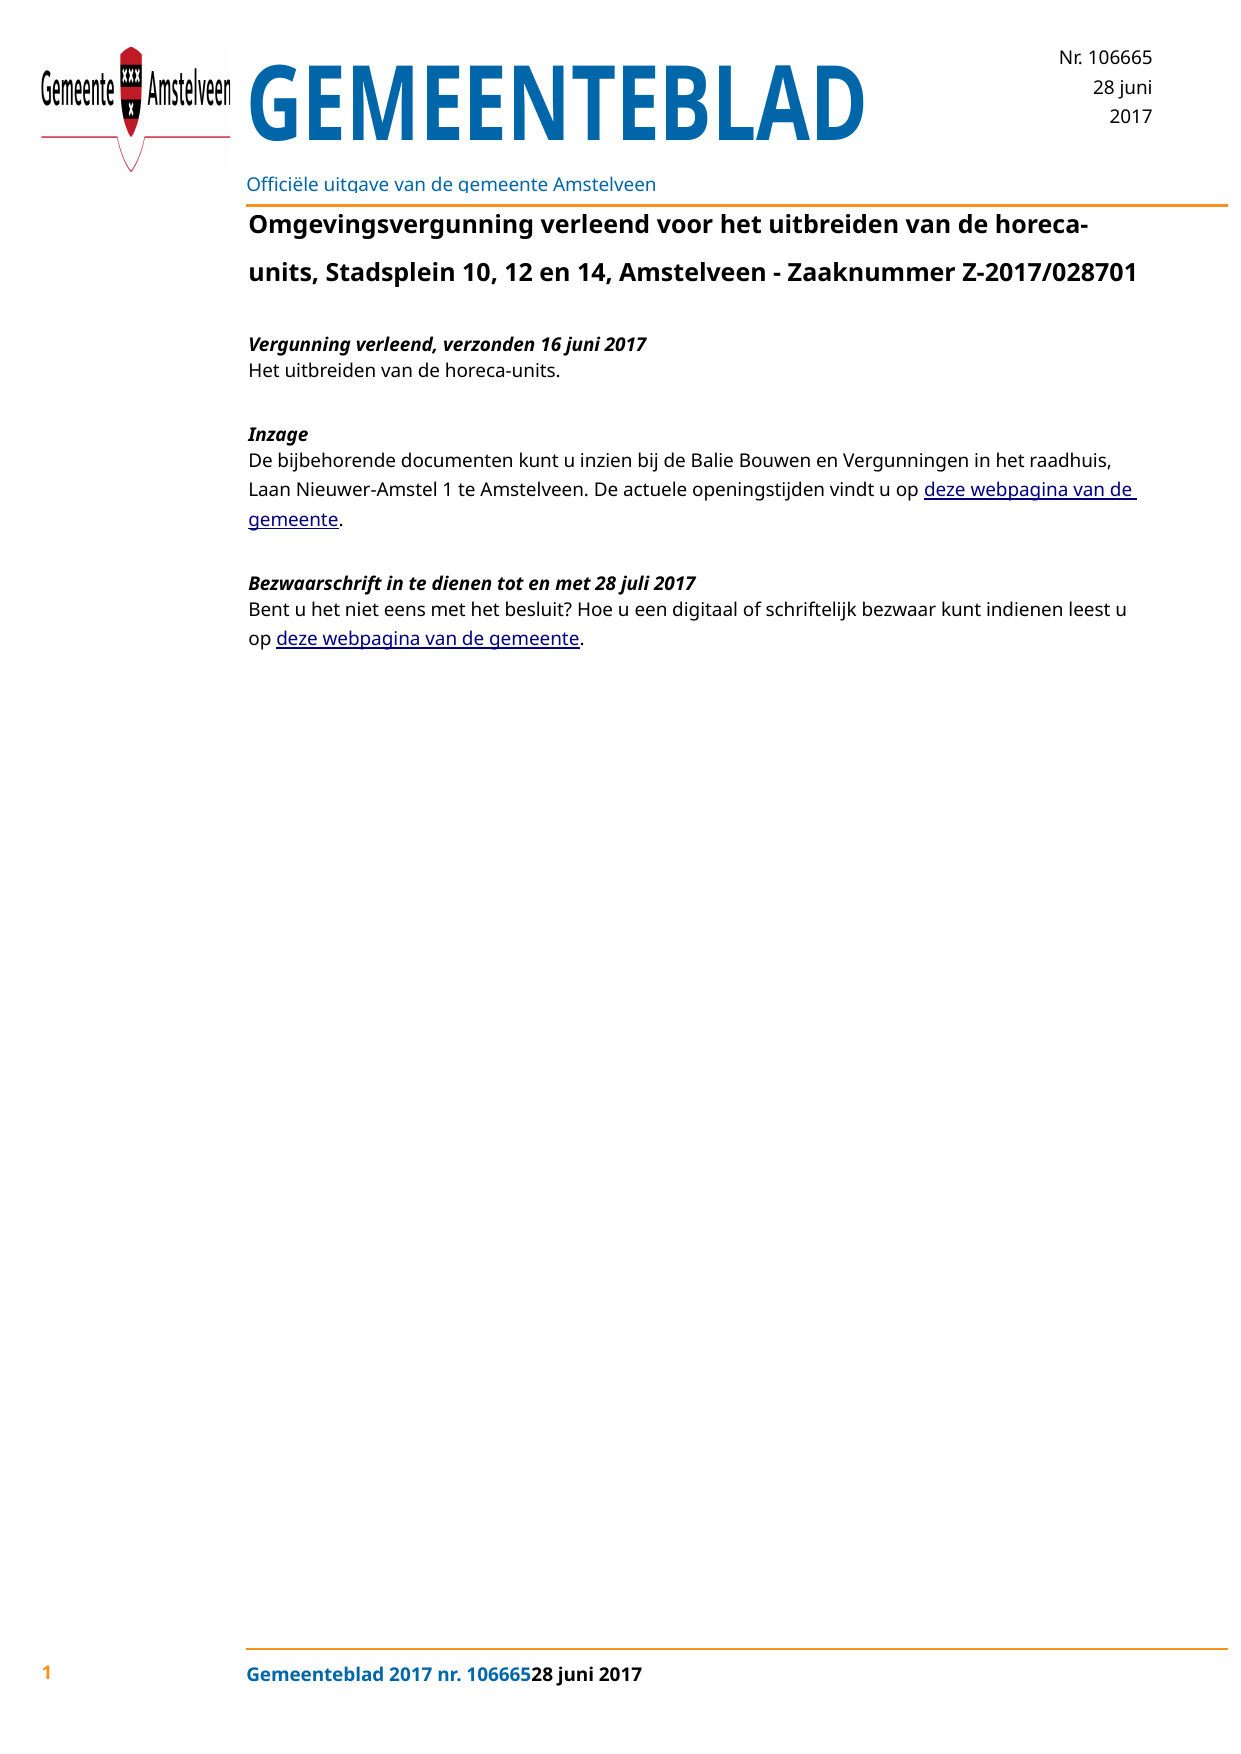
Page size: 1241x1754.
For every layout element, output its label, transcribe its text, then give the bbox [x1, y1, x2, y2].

text Het uitbreiden van de horeca-units. [248, 357, 1152, 383]
text Inzage [248, 421, 1152, 447]
text Bezwaarschrift in te dienen tot en met 28 juli 2017 [248, 570, 1152, 596]
text Vergunning verleend, verzonden 16 juni 2017 [248, 331, 1152, 357]
text De bijbehorende documenten kunt u inzien bij de Balie Bouwen en Vergunningen in het raadhuis, Laan Nieuwer-Amstel 1 te Amstelveen. De actuele openingstijden vindt u op deze webpagina van de gemeente. [248, 447, 1152, 532]
text Omgevingsvergunning verleend voor het uitbreiden van de horeca-units, Stadsplein 10, 12 en 14, Amstelveen - Zaaknummer Z-2017/028701 [248, 207, 1152, 288]
picture [41, 47, 231, 172]
text Bent u het niet eens met het besluit? Hoe u een digitaal of schriftelijk bezwaar kunt indienen leest u op deze webpagina van de gemeente. [248, 596, 1152, 651]
